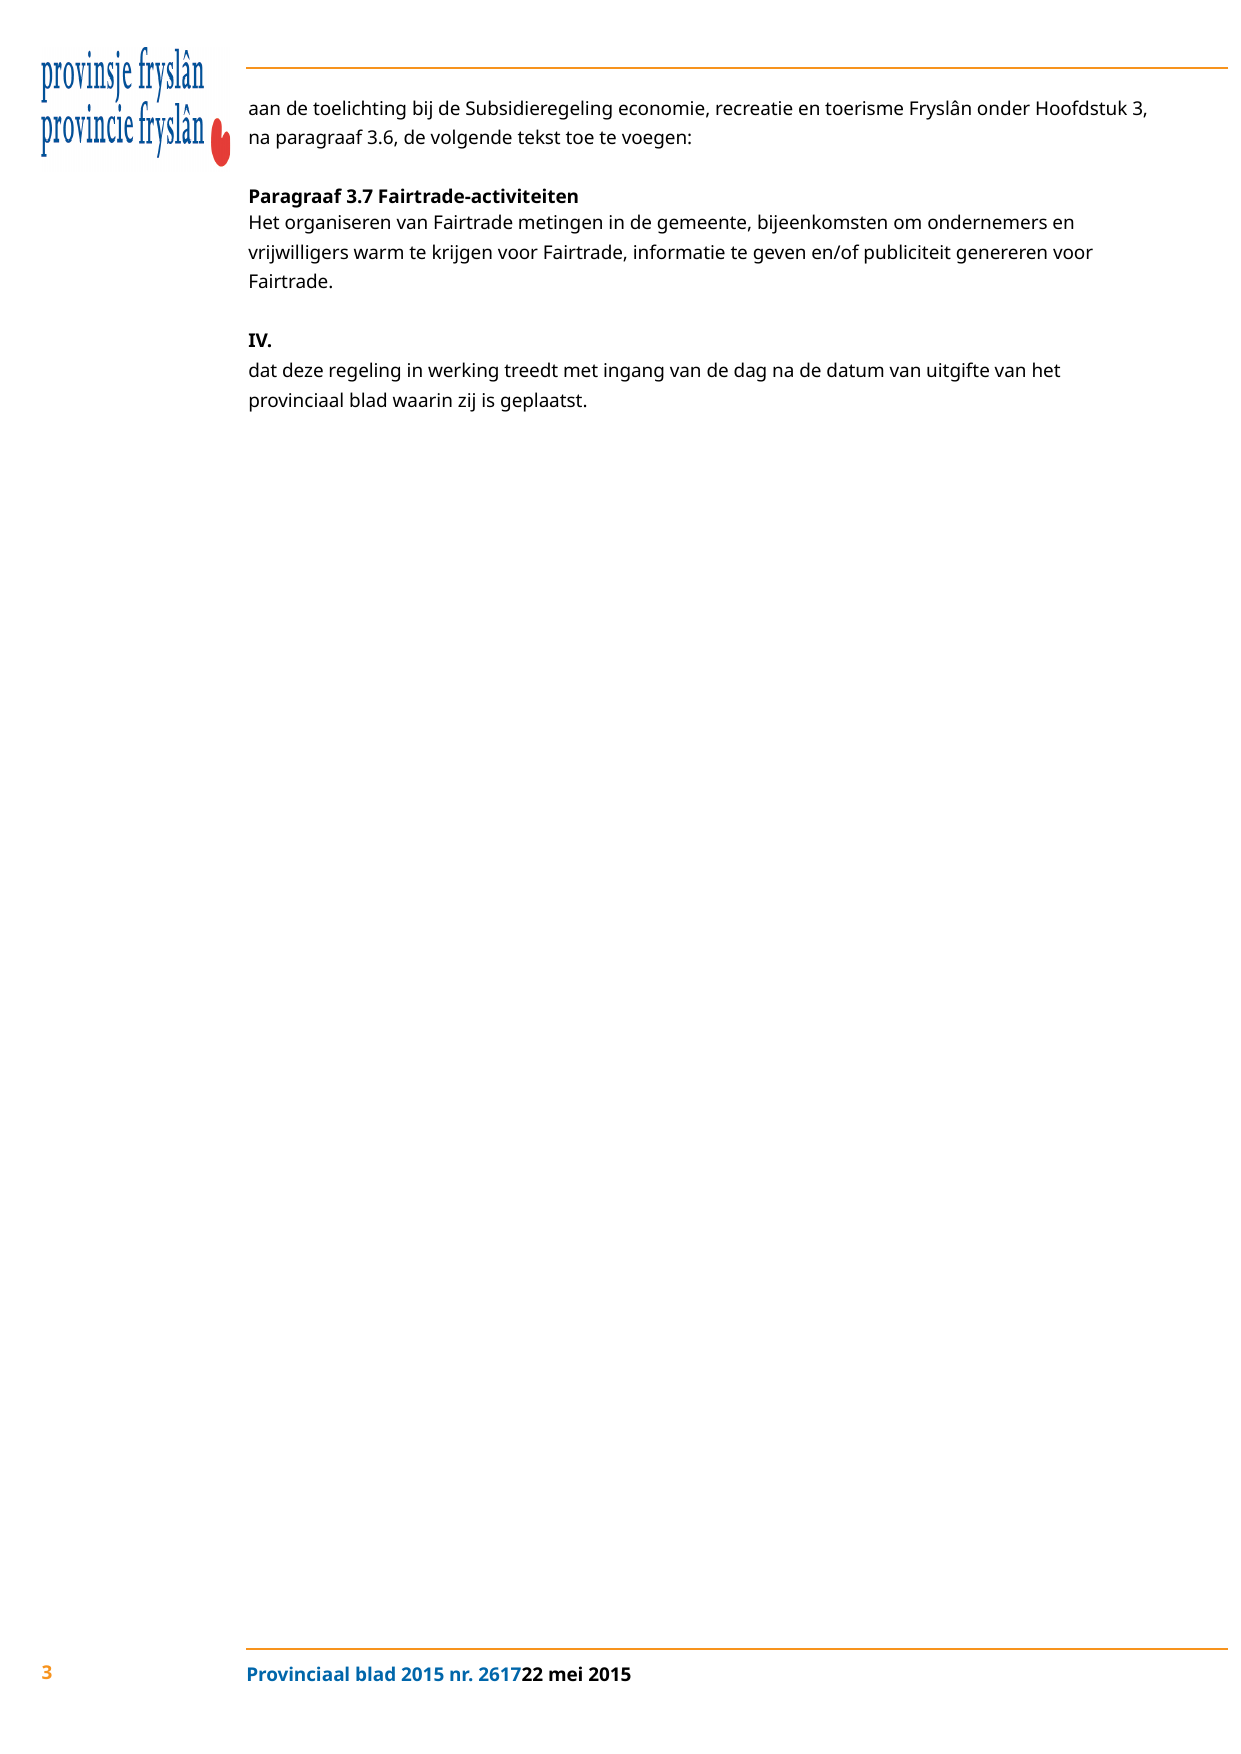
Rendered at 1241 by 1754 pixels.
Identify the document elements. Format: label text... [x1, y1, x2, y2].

text aan de toelichting bij de Subsidieregeling economie, recreatie en toerisme Fryslân onder Hoofdstuk 3, na paragraaf 3.6, de volgende tekst toe te voegen: [248, 95, 1152, 150]
picture [41, 47, 231, 172]
text dat deze regeling in werking treedt met ingang van de dag na de datum van uitgifte van het provinciaal blad waarin zij is geplaatst. [248, 357, 1152, 412]
text IV. [248, 328, 1152, 353]
text Paragraaf 3.7 Fairtrade-activiteiten [248, 183, 1152, 209]
text Het organiseren van Fairtrade metingen in de gemeente, bijeenkomsten om ondernemers en vrijwilligers warm te krijgen voor Fairtrade, informatie te geven en/of publiciteit genereren voor Fairtrade. [248, 209, 1152, 294]
